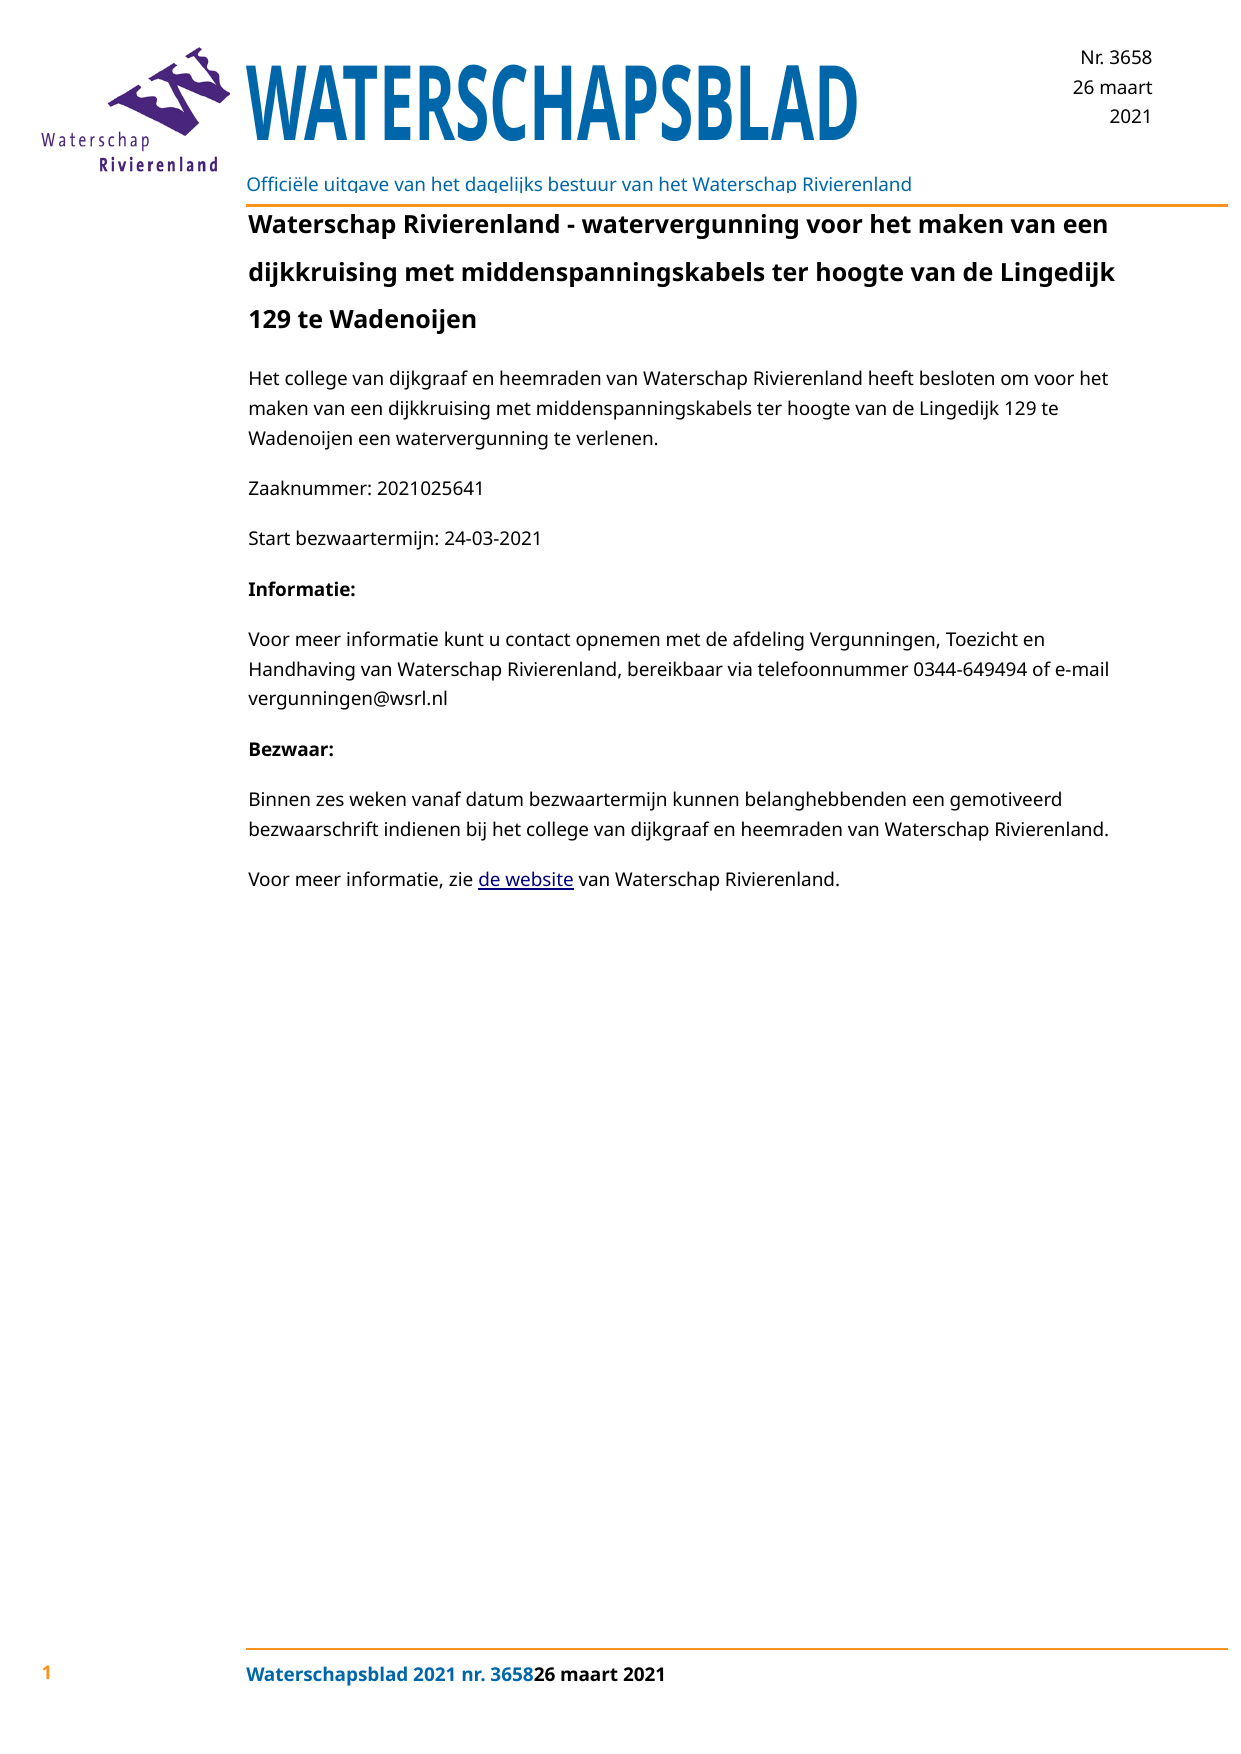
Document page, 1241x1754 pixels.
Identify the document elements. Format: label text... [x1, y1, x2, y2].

picture [41, 47, 231, 172]
text Zaaknummer: 2021025641 [248, 475, 1152, 501]
text Voor meer informatie, zie de website van Waterschap Rivierenland. [248, 866, 1152, 892]
text Binnen zes weken vanaf datum bezwaartermijn kunnen belanghebbenden een gemotiveerd bezwaarschrift indienen bij het college van dijkgraaf en heemraden van Waterschap Rivierenland. [248, 786, 1152, 842]
text Bezwaar: [248, 736, 1152, 762]
text Voor meer informatie kunt u contact opnemen met de afdeling Vergunningen, Toezicht en Handhaving van Waterschap Rivierenland, bereikbaar via telefoonnummer 0344-649494 of e-mail vergunningen@wsrl.nl [248, 626, 1152, 711]
text Informatie: [248, 576, 1152, 602]
text Waterschap Rivierenland - watervergunning voor het maken van een dijkkruising met middenspanningskabels ter hoogte van de Lingedijk 129 te Wadenoijen [248, 207, 1152, 336]
text Het college van dijkgraaf en heemraden van Waterschap Rivierenland heeft besloten om voor het maken van een dijkkruising met middenspanningskabels ter hoogte van de Lingedijk 129 te Wadenoijen een watervergunning te verlenen. [248, 366, 1152, 450]
text Start bezwaartermijn: 24-03-2021 [248, 526, 1152, 551]
